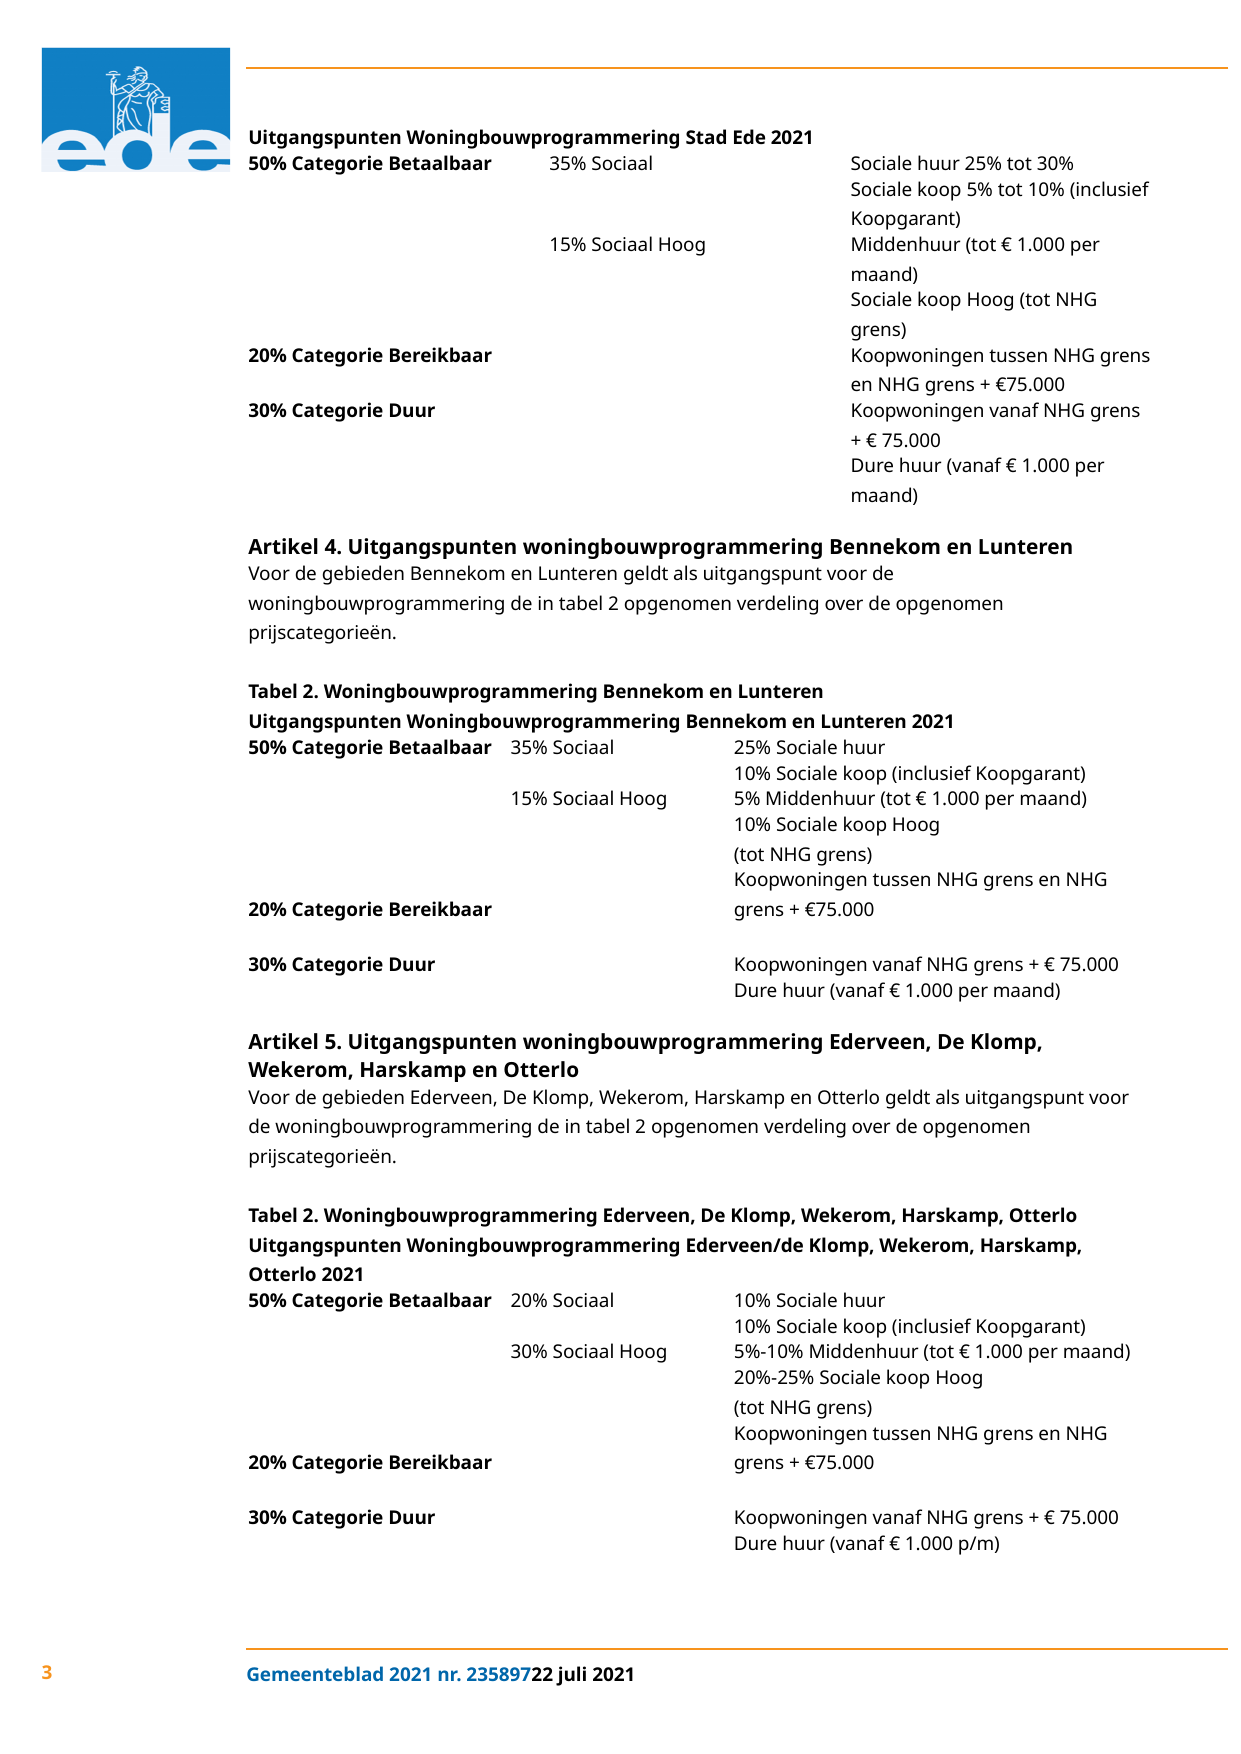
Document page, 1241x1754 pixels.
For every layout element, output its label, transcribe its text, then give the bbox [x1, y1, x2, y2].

table_cell Dure huur (vanaf € 1.000 p/m) [734, 1530, 1152, 1556]
table_cell 15% Sociaal Hoog [549, 231, 850, 342]
table_cell [549, 342, 850, 397]
table_header Uitgangspunten Woningbouwprogrammering Stad Ede 2021 [248, 125, 1152, 150]
table_cell 10% Sociale koop (inclusief Koopgarant) [734, 1313, 1152, 1339]
table_cell 20%-25% Sociale koop Hoog (tot NHG grens) [734, 1364, 1152, 1420]
table_cell Middenhuur (tot € 1.000 per maand) [850, 231, 1152, 287]
table_cell [510, 951, 734, 977]
table_cell [248, 760, 510, 786]
table_cell [510, 1530, 734, 1556]
table_cell 30% Sociaal Hoog [510, 1339, 734, 1364]
table_cell Koopwoningen vanaf NHG grens + € 75.000 [734, 951, 1152, 977]
table_cell [549, 397, 850, 508]
table_cell 50% Categorie Betaalbaar [248, 1287, 510, 1313]
text Voor de gebieden Ederveen, De Klomp, Wekerom, Harskamp en Otterlo geldt als uitgangspunt voor de woningbouwprogrammering de in tabel 2 opgenomen verdeling over de opgenomen prijscategorieën. [248, 1084, 1152, 1169]
table_cell 20% Categorie Bereikbaar [248, 342, 549, 397]
table_cell [510, 1420, 734, 1504]
table_cell 25% Sociale huur [734, 734, 1152, 760]
picture [41, 47, 231, 172]
table_cell [248, 977, 510, 1003]
table_cell [510, 760, 734, 786]
table_cell 50% Categorie Betaalbaar [248, 150, 549, 342]
table_cell 35% Sociaal [510, 734, 734, 760]
table_header Uitgangspunten Woningbouwprogrammering Ederveen/de Klomp, Wekerom, Harskamp, Otterlo 2021 [248, 1232, 1152, 1287]
text Voor de gebieden Bennekom en Lunteren geldt als uitgangspunt voor de woningbouwprogrammering de in tabel 2 opgenomen verdeling over de opgenomen prijscategorieën. [248, 560, 1152, 645]
table_cell [248, 811, 510, 867]
text Artikel 4. Uitgangspunten woningbouwprogrammering Bennekom en Lunteren [248, 532, 1152, 560]
table_cell 5% Middenhuur (tot € 1.000 per maand) [734, 786, 1152, 811]
table_cell Koopwoningen tussen NHG grens en NHG grens + €75.000 [734, 1420, 1152, 1504]
table_header Uitgangspunten Woningbouwprogrammering Bennekom en Lunteren 2021 [248, 708, 1152, 734]
table_cell [510, 867, 734, 951]
table_cell 10% Sociale koop Hoog (tot NHG grens) [734, 811, 1152, 867]
table_cell [510, 977, 734, 1003]
table_cell 10% Sociale huur [734, 1287, 1152, 1313]
table_cell Koopwoningen tussen NHG grens en NHG grens + €75.000 [734, 867, 1152, 951]
table_cell 20% Categorie Bereikbaar [248, 867, 510, 951]
table_cell Sociale koop 5% tot 10% (inclusief Koopgarant) [850, 176, 1152, 231]
table_cell [248, 1364, 510, 1420]
table_cell Koopwoningen tussen NHG grens en NHG grens + €75.000 [850, 342, 1152, 397]
table_cell 15% Sociaal Hoog [510, 786, 734, 811]
table_cell [510, 1505, 734, 1530]
table_cell 20% Categorie Bereikbaar [248, 1420, 510, 1504]
table_cell 20% Sociaal [510, 1287, 734, 1313]
text Artikel 5. Uitgangspunten woningbouwprogrammering Ederveen, De Klomp, Wekerom, Harskamp en Otterlo [248, 1027, 1152, 1084]
table_cell [248, 1339, 510, 1364]
table_cell Dure huur (vanaf € 1.000 per maand) [734, 977, 1152, 1003]
table_cell 30% Categorie Duur [248, 397, 549, 508]
table_cell [248, 1530, 510, 1556]
table_cell 10% Sociale koop (inclusief Koopgarant) [734, 760, 1152, 786]
table_cell Koopwoningen vanaf NHG grens + € 75.000 [734, 1505, 1152, 1530]
table_cell [510, 1313, 734, 1339]
table_cell Sociale koop Hoog (tot NHG grens) [850, 287, 1152, 342]
table_cell [248, 786, 510, 811]
text Tabel 2. Woningbouwprogrammering Ederveen, De Klomp, Wekerom, Harskamp, Otterlo [248, 1202, 1152, 1228]
table_cell 30% Categorie Duur [248, 1505, 510, 1530]
table_cell Dure huur (vanaf € 1.000 per maand) [850, 453, 1152, 508]
table_cell [510, 1364, 734, 1420]
table_cell 35% Sociaal [549, 150, 850, 231]
table_cell Koopwoningen vanaf NHG grens + € 75.000 [850, 397, 1152, 452]
table_cell [510, 811, 734, 867]
table_cell [248, 1313, 510, 1339]
table_cell 50% Categorie Betaalbaar [248, 734, 510, 760]
text Tabel 2. Woningbouwprogrammering Bennekom en Lunteren [248, 679, 1152, 704]
table_cell 5%-10% Middenhuur (tot € 1.000 per maand) [734, 1339, 1152, 1364]
table_cell 30% Categorie Duur [248, 951, 510, 977]
table_cell Sociale huur 25% tot 30% [850, 150, 1152, 176]
